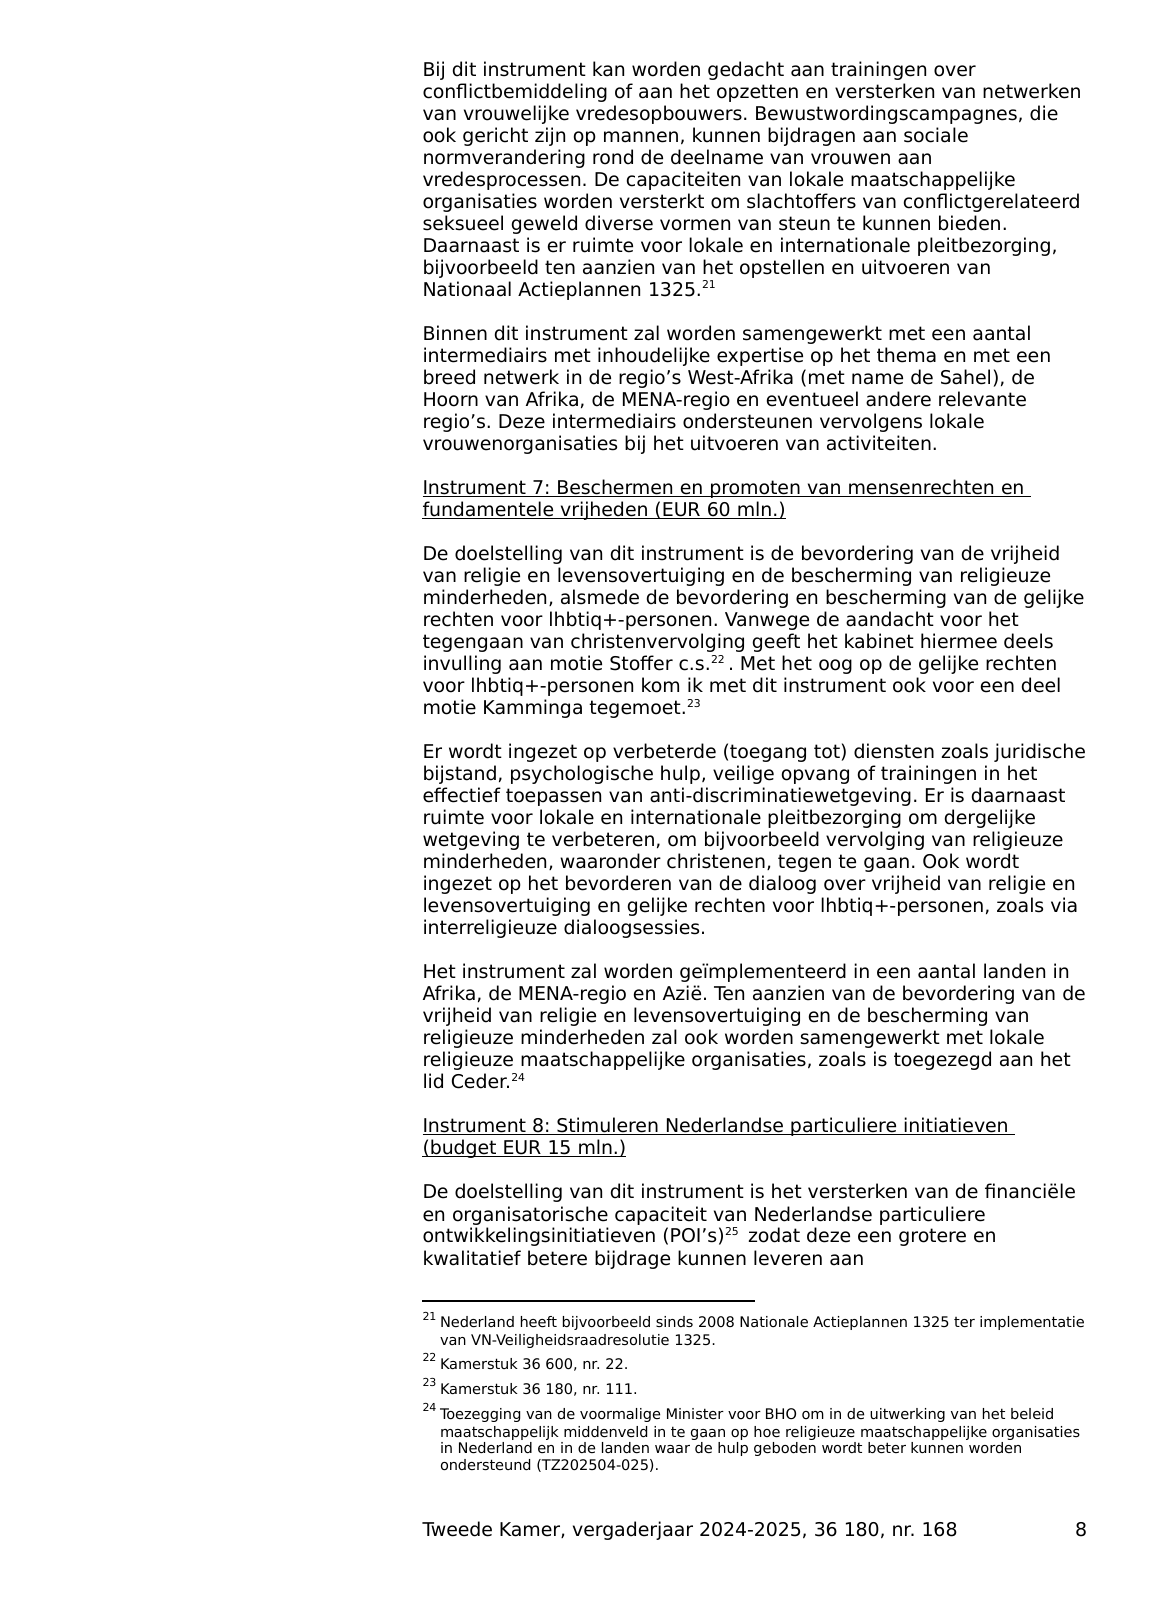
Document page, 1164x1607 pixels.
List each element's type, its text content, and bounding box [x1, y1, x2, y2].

text Bij dit instrument kan worden gedacht aan trainingen over conflictbemiddeling of aan het opzetten en versterken van netwerken van vrouwelijke vredesopbouwers. Bewustwordingscampagnes, die ook gericht zijn op mannen, kunnen bijdragen aan sociale normverandering rond de deelname van vrouwen aan vredesprocessen. De capaciteiten van lokale maatschappelijke organisaties worden versterkt om slachtoffers van conflictgerelateerd seksueel geweld diverse vormen van steun te kunnen bieden. Daarnaast is er ruimte voor lokale en internationale pleitbezorging, bijvoorbeeld ten aanzien van het opstellen en uitvoeren van Nationaal Actieplannen 1325. [422, 59, 1087, 301]
text Binnen dit instrument zal worden samengewerkt met een aantal intermediairs met inhoudelijke expertise op het thema en met een breed netwerk in de regio’s West-Afrika (met name de Sahel), de Hoorn van Afrika, de MENA-regio en eventueel andere relevante regio’s. Deze intermediairs ondersteunen vervolgens lokale vrouwenorganisaties bij het uitvoeren van activiteiten. [422, 323, 1087, 455]
text Kamerstuk 36 600, nr. 22. [422, 1352, 1087, 1374]
text De doelstelling van dit instrument is het versterken van de financiële en organisatorische capaciteit van Nederlandse particuliere ontwikkelingsinitiatieven (POI’s) zodat deze een grotere en kwalitatief betere bijdrage kunnen leveren aan [422, 1181, 1087, 1269]
text Er wordt ingezet op verbeterde (toegang tot) diensten zoals juridische bijstand, psychologische hulp, veilige opvang of trainingen in het effectief toepassen van anti-discriminatiewetgeving. Er is daarnaast ruimte voor lokale en internationale pleitbezorging om dergelijke wetgeving te verbeteren, om bijvoorbeeld vervolging van religieuze minderheden, waaronder christenen, tegen te gaan. Ook wordt ingezet op het bevorderen van de dialoog over vrijheid van religie en levensovertuiging en gelijke rechten voor lhbtiq+-personen, zoals via interreligieuze dialoogsessies. [422, 741, 1087, 939]
text Toezegging van de voormalige Minister voor BHO om in de uitwerking van het beleid maatschappelijk middenveld in te gaan op hoe religieuze maatschappelijke organisaties in Nederland en in de landen waar de hulp geboden wordt beter kunnen worden ondersteund (TZ202504-025). [422, 1402, 1087, 1474]
text Het instrument zal worden geïmplementeerd in een aantal landen in Afrika, de MENA-regio en Azië. Ten aanzien van de bevordering van de vrijheid van religie en levensovertuiging en de bescherming van religieuze minderheden zal ook worden samengewerkt met lokale religieuze maatschappelijke organisaties, zoals is toegezegd aan het lid Ceder. [422, 961, 1087, 1093]
subtitle Instrument 8: Stimuleren Nederlandse particuliere initiatieven (budget EUR 15 mln.) [422, 1115, 1087, 1159]
subtitle Instrument 7: Beschermen en promoten van mensenrechten en fundamentele vrijheden (EUR 60 mln.) [422, 477, 1087, 521]
text Kamerstuk 36 180, nr. 111. [422, 1377, 1087, 1399]
text De doelstelling van dit instrument is de bevordering van de vrijheid van religie en levensovertuiging en de bescherming van religieuze minderheden, alsmede de bevordering en bescherming van de gelijke rechten voor lhbtiq+-personen. Vanwege de aandacht voor het tegengaan van christenvervolging geeft het kabinet hiermee deels invulling aan motie Stoffer c.s.. Met het oog op de gelijke rechten voor lhbtiq+-personen kom ik met dit instrument ook voor een deel motie Kamminga tegemoet. [422, 543, 1087, 719]
text Nederland heeft bijvoorbeeld sinds 2008 Nationale Actieplannen 1325 ter implementatie van VN-Veiligheidsraadresolutie 1325. [422, 1310, 1087, 1349]
